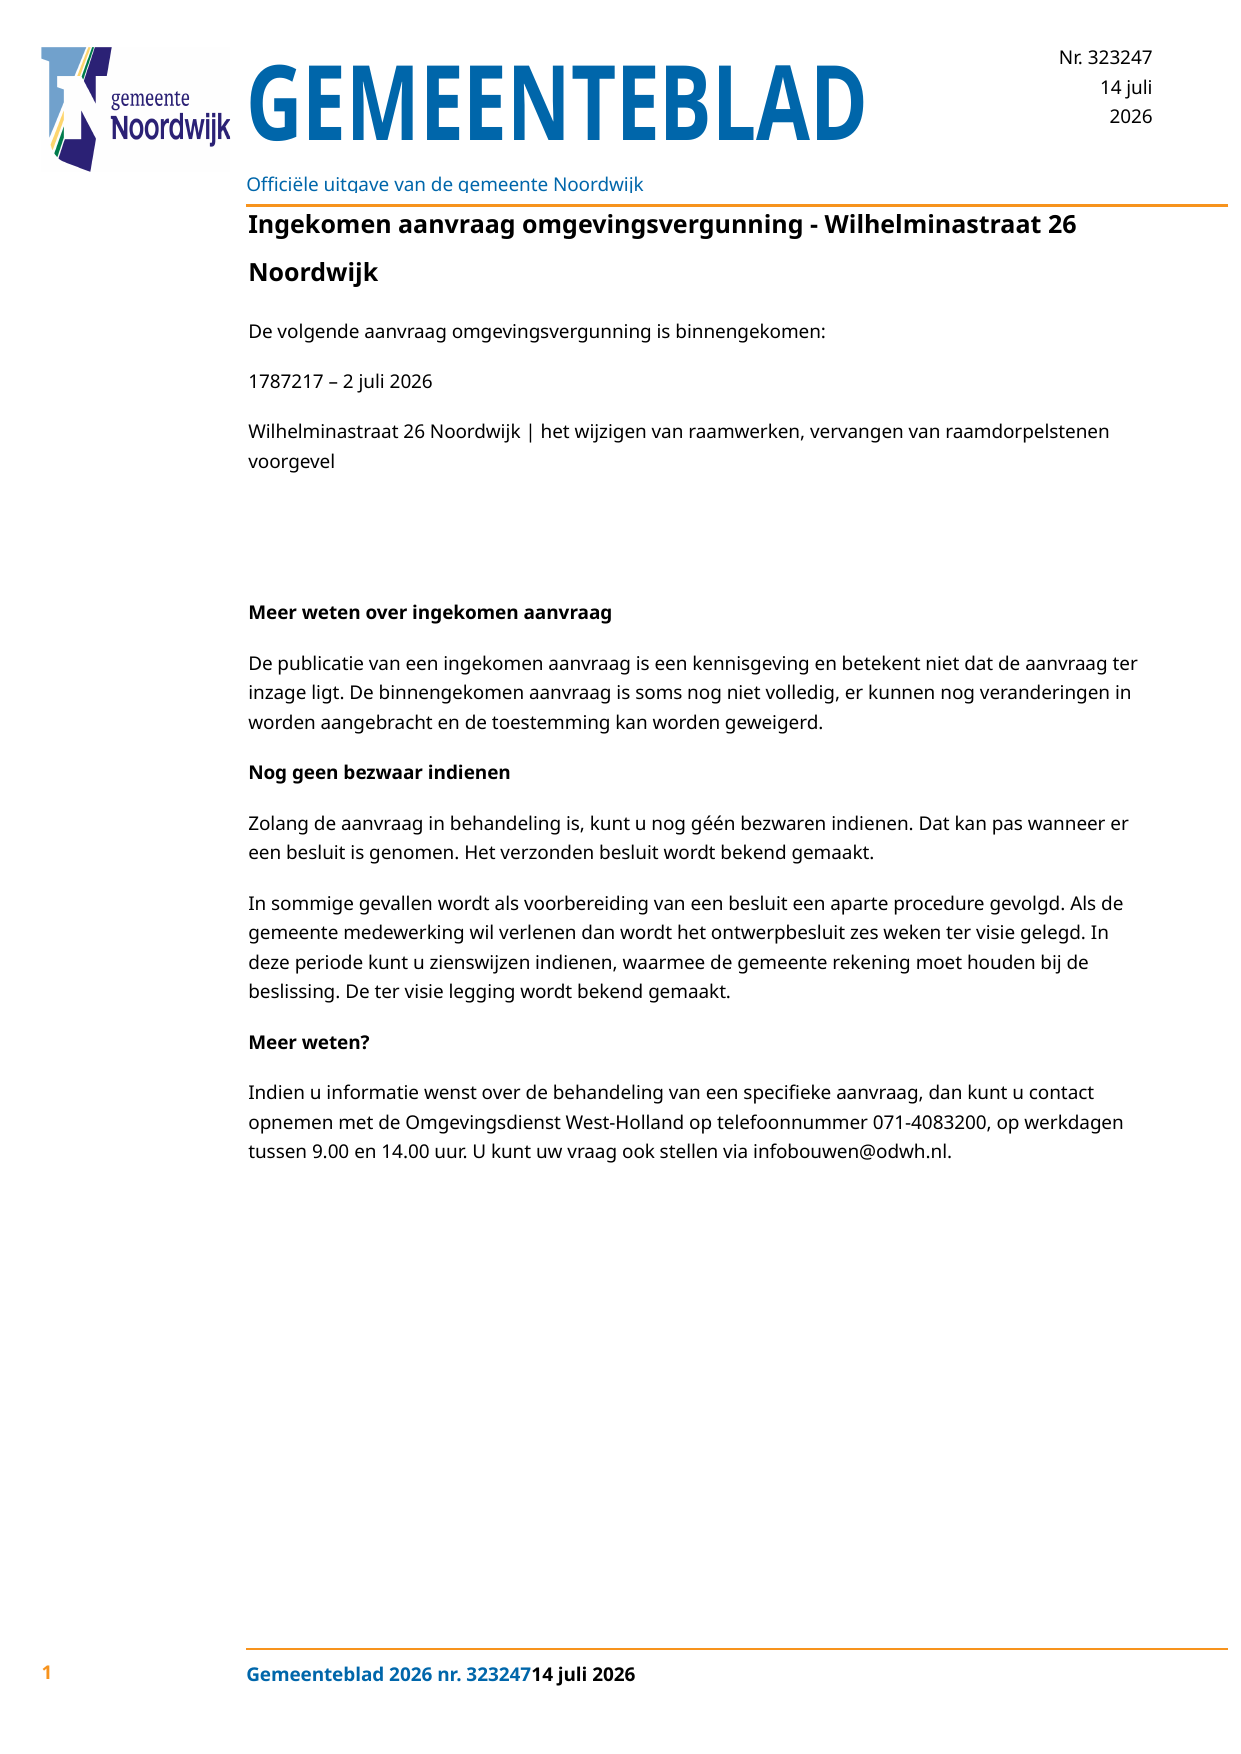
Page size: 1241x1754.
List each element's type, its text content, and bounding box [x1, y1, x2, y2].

text Nog geen bezwaar indienen [248, 759, 1152, 785]
text Indien u informatie wenst over de behandeling van een specifieke aanvraag, dan kunt u contact opnemen met de Omgevingsdienst West-Holland op telefoonnummer 071-4083200, op werkdagen tussen 9.00 en 14.00 uur. U kunt uw vraag ook stellen via infobouwen@odwh.nl. [248, 1079, 1152, 1164]
picture [41, 47, 231, 172]
text Meer weten over ingekomen aanvraag [248, 599, 1152, 625]
text Wilhelminastraat 26 Noordwijk | het wijzigen van raamwerken, vervangen van raamdorpelstenen voorgevel [248, 419, 1152, 474]
text Zolang de aanvraag in behandeling is, kunt u nog géén bezwaren indienen. Dat kan pas wanneer er een besluit is genomen. Het verzonden besluit wordt bekend gemaakt. [248, 810, 1152, 865]
text 1787217 – 2 juli 2026 [248, 368, 1152, 394]
text De publicatie van een ingekomen aanvraag is een kennisgeving en betekent niet dat de aanvraag ter inzage ligt. De binnengekomen aanvraag is soms nog niet volledig, er kunnen nog veranderingen in worden aangebracht en de toestemming kan worden geweigerd. [248, 650, 1152, 735]
text Ingekomen aanvraag omgevingsvergunning - Wilhelminastraat 26 Noordwijk [248, 207, 1152, 288]
text De volgende aanvraag omgevingsvergunning is binnengekomen: [248, 318, 1152, 344]
text Meer weten? [248, 1029, 1152, 1055]
text In sommige gevallen wordt als voorbereiding van een besluit een aparte procedure gevolgd. Als de gemeente medewerking wil verlenen dan wordt het ontwerpbesluit zes weken ter visie gelegd. In deze periode kunt u zienswijzen indienen, waarmee de gemeente rekening moet houden bij de beslissing. De ter visie legging wordt bekend gemaakt. [248, 890, 1152, 1004]
